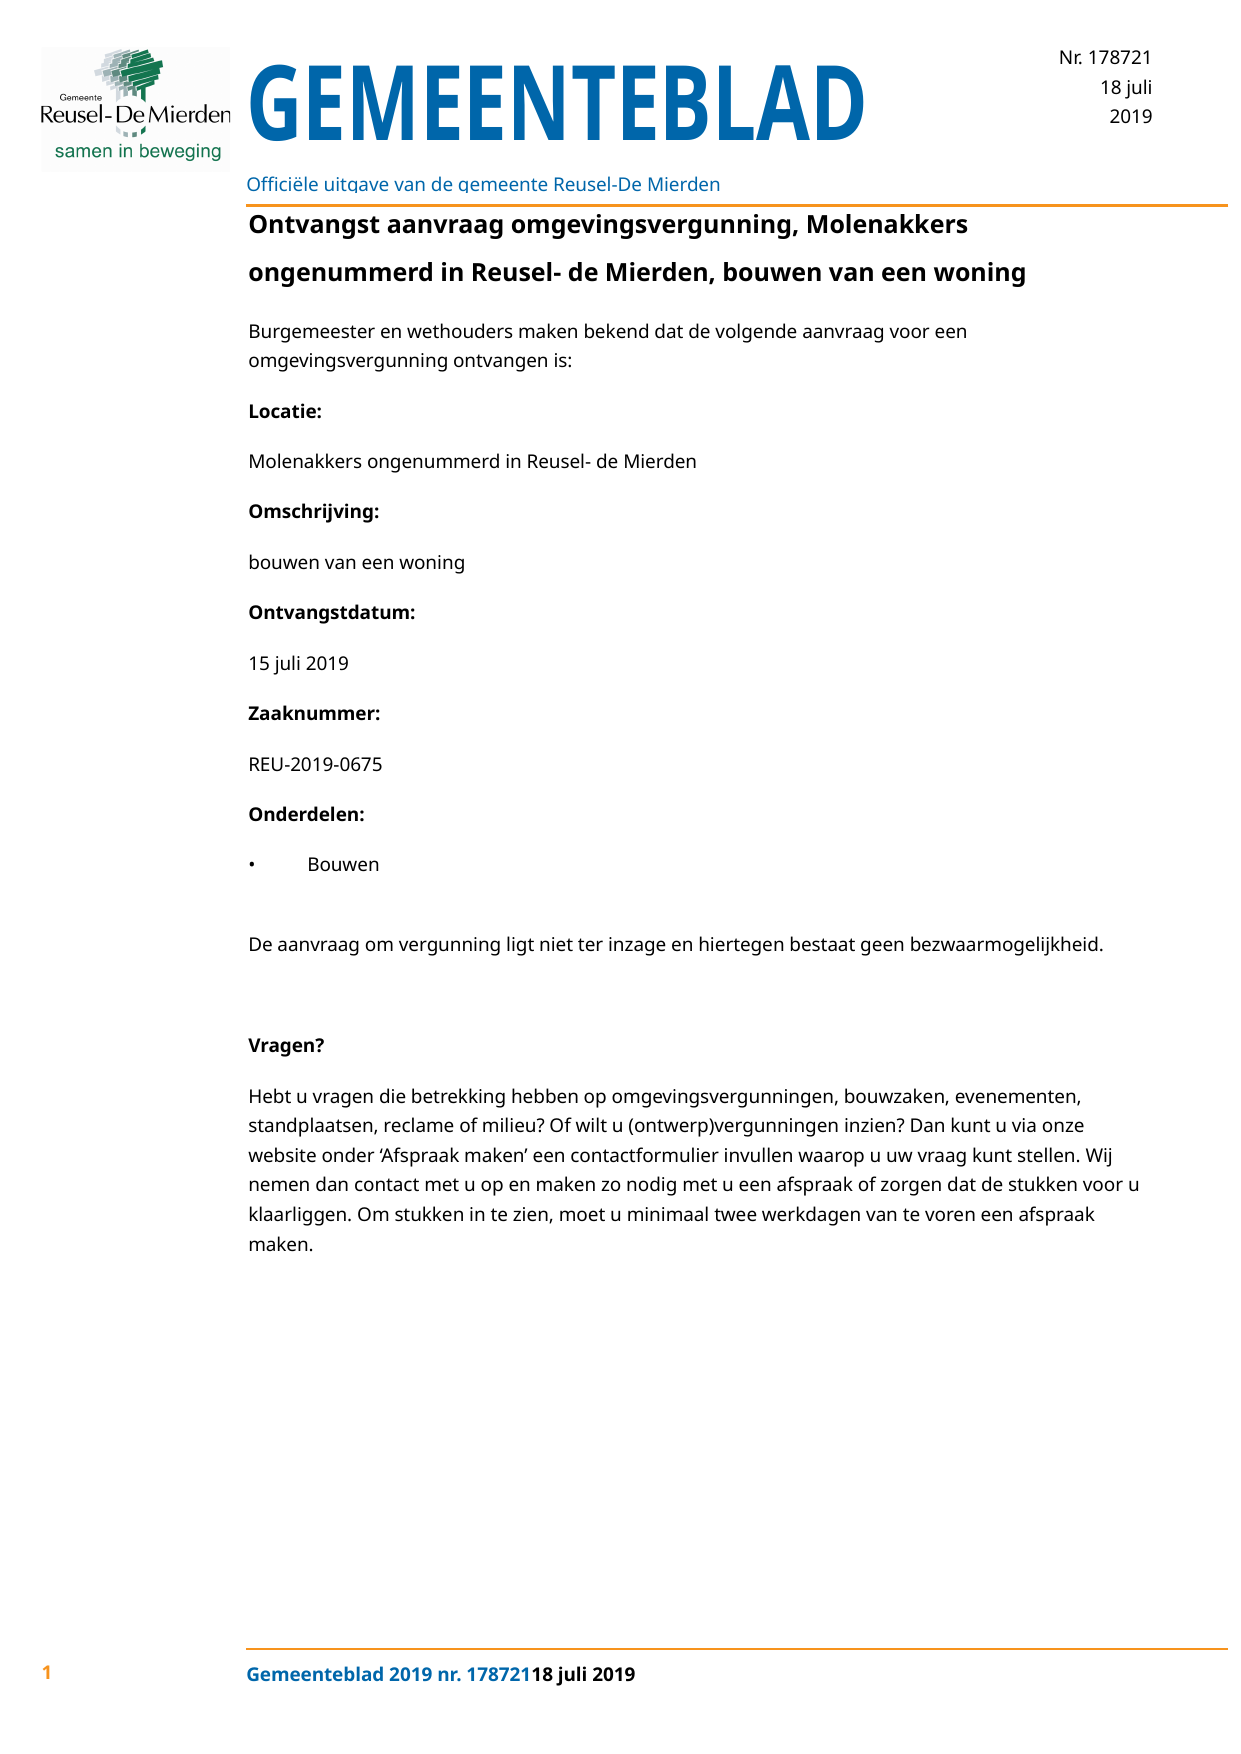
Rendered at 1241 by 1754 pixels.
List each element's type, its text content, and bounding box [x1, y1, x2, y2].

text Locatie: [248, 398, 1152, 424]
text Ontvangst aanvraag omgevingsvergunning, Molenakkers ongenummerd in Reusel- de Mierden, bouwen van een woning [248, 207, 1152, 288]
text Omschrijving: [248, 499, 1152, 524]
text Onderdelen: [248, 801, 1152, 827]
text Vragen? [248, 1032, 1152, 1058]
text Molenakkers ongenummerd in Reusel- de Mierden [248, 448, 1152, 474]
picture [41, 47, 231, 172]
text Hebt u vragen die betrekking hebben op omgevingsvergunningen, bouwzaken, evenementen, standplaatsen, reclame of milieu? Of wilt u (ontwerp)vergunningen inzien? Dan kunt u via onze website onder ‘Afspraak maken’ een contactformulier invullen waarop u uw vraag kunt stellen. Wij nemen dan contact met u op en maken zo nodig met u een afspraak of zorgen dat de stukken voor u klaarliggen. Om stukken in te zien, moet u minimaal twee werkdagen van te voren een afspraak maken. [248, 1083, 1152, 1257]
text Ontvangstdatum: [248, 599, 1152, 625]
list Bouwen [248, 852, 1152, 877]
text De aanvraag om vergunning ligt niet ter inzage en hiertegen bestaat geen bezwaarmogelijkheid. [248, 932, 1152, 957]
text bouwen van een woning [248, 549, 1152, 575]
text REU-2019-0675 [248, 751, 1152, 777]
text 15 juli 2019 [248, 650, 1152, 676]
text Zaaknummer: [248, 700, 1152, 726]
text Burgemeester en wethouders maken bekend dat de volgende aanvraag voor een omgevingsvergunning ontvangen is: [248, 318, 1152, 373]
